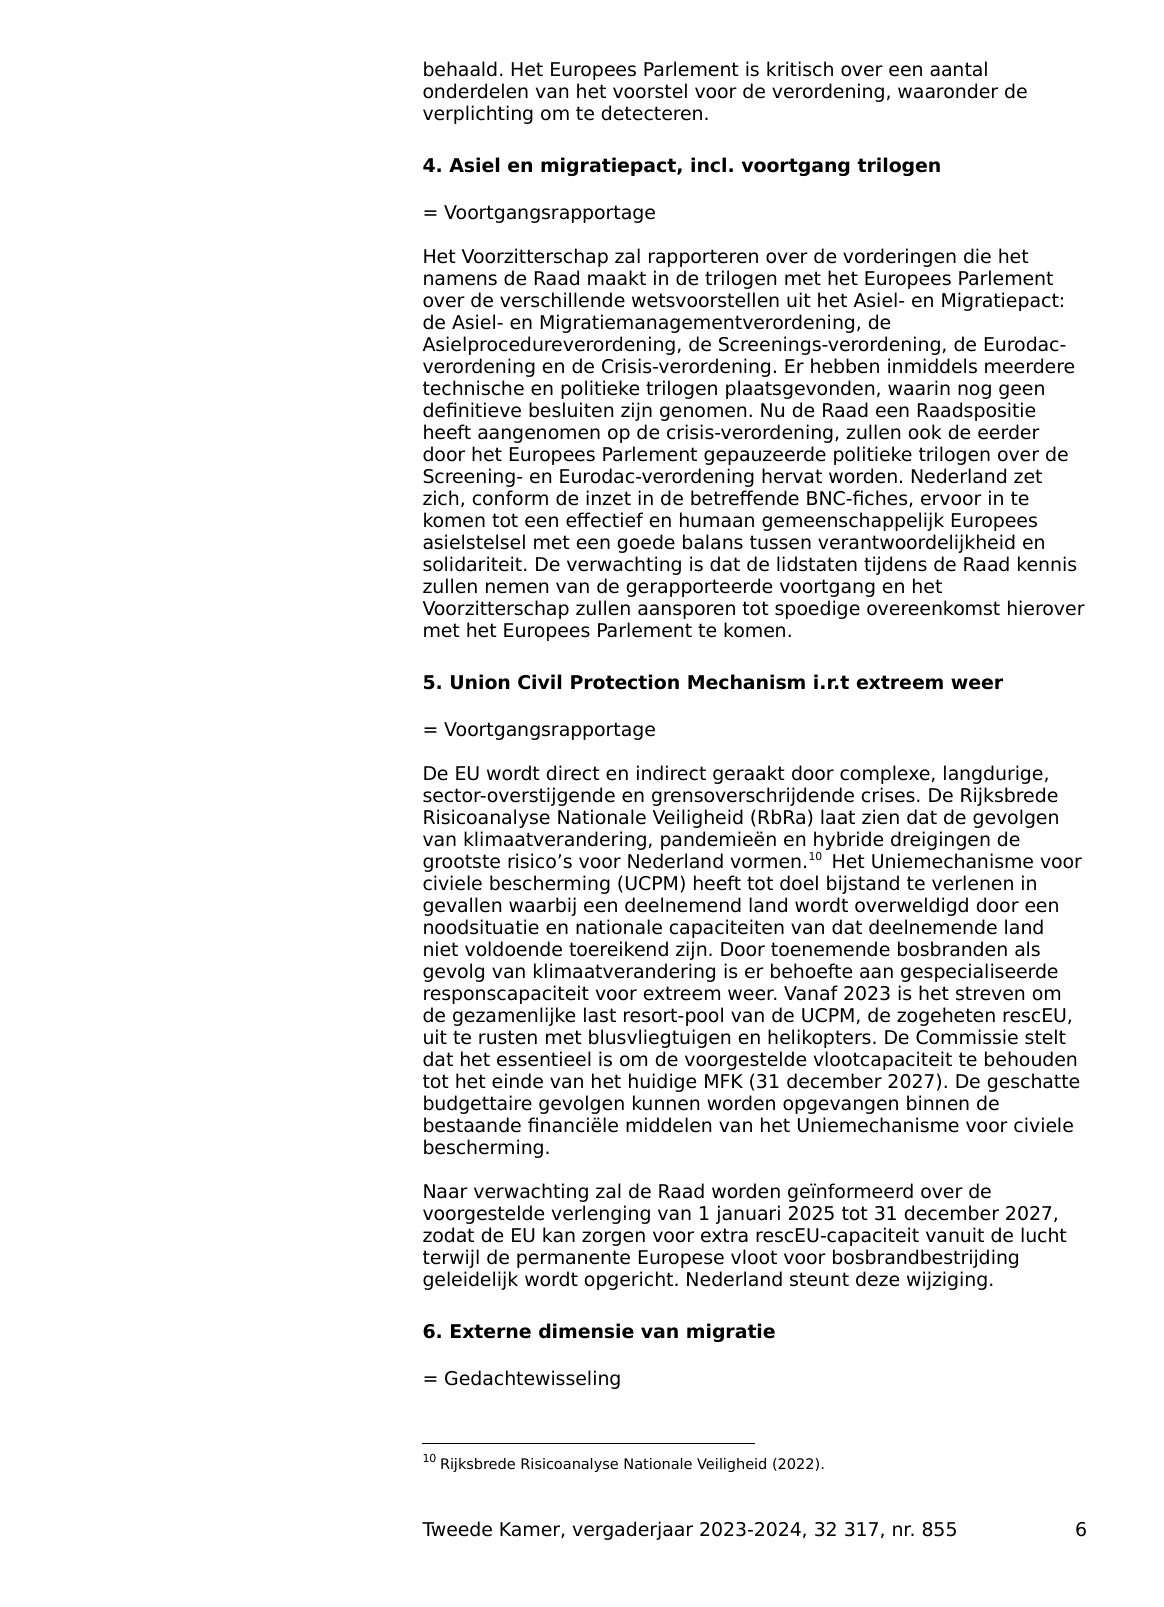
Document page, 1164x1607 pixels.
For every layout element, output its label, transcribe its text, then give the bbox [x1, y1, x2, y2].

subtitle 5. Union Civil Protection Mechanism i.r.t extreem weer [422, 672, 1087, 694]
subtitle 6. Externe dimensie van migratie [422, 1321, 1087, 1343]
text Naar verwachting zal de Raad worden geïnformeerd over de voorgestelde verlenging van 1 januari 2025 tot 31 december 2027, zodat de EU kan zorgen voor extra rescEU-capaciteit vanuit de lucht terwijl de permanente Europese vloot voor bosbrandbestrijding geleidelijk wordt opgericht. Nederland steunt deze wijziging. [422, 1181, 1087, 1291]
text = Gedachtewisseling [422, 1368, 1087, 1389]
text De EU wordt direct en indirect geraakt door complexe, langdurige, sector-overstijgende en grensoverschrijdende crises. De Rijksbrede Risicoanalyse Nationale Veiligheid (RbRa) laat zien dat de gevolgen van klimaatverandering, pandemieën en hybride dreigingen de grootste risico’s voor Nederland vormen. Het Uniemechanisme voor civiele bescherming (UCPM) heeft tot doel bijstand te verlenen in gevallen waarbij een deelnemend land wordt overweldigd door een noodsituatie en nationale capaciteiten van dat deelnemende land niet voldoende toereikend zijn. Door toenemende bosbranden als gevolg van klimaatverandering is er behoefte aan gespecialiseerde responscapaciteit voor extreem weer. Vanaf 2023 is het streven om de gezamenlijke last resort-pool van de UCPM, de zogeheten rescEU, uit te rusten met blusvliegtuigen en helikopters. De Commissie stelt dat het essentieel is om de voorgestelde vlootcapaciteit te behouden tot het einde van het huidige MFK (31 december 2027). De geschatte budgettaire gevolgen kunnen worden opgevangen binnen de bestaande financiële middelen van het Uniemechanisme voor civiele bescherming. [422, 763, 1087, 1158]
subtitle 4. Asiel en migratiepact, incl. voortgang trilogen [422, 155, 1087, 177]
text = Voortgangsrapportage [422, 719, 1087, 741]
text behaald. Het Europees Parlement is kritisch over een aantal onderdelen van het voorstel voor de verordening, waaronder de verplichting om te detecteren. [422, 59, 1087, 125]
text Rijksbrede Risicoanalyse Nationale Veiligheid (2022). [422, 1452, 1087, 1474]
text Het Voorzitterschap zal rapporteren over de vorderingen die het namens de Raad maakt in de trilogen met het Europees Parlement over de verschillende wetsvoorstellen uit het Asiel- en Migratiepact: de Asiel- en Migratiemanagementverordening, de Asielprocedureverordening, de Screenings-verordening, de Eurodac-verordening en de Crisis-verordening. Er hebben inmiddels meerdere technische en politieke trilogen plaatsgevonden, waarin nog geen definitieve besluiten zijn genomen. Nu de Raad een Raadspositie heeft aangenomen op de crisis-verordening, zullen ook de eerder door het Europees Parlement gepauzeerde politieke trilogen over de Screening- en Eurodac-verordening hervat worden. Nederland zet zich, conform de inzet in de betreffende BNC-fiches, ervoor in te komen tot een effectief en humaan gemeenschappelijk Europees asielstelsel met een goede balans tussen verantwoordelijkheid en solidariteit. De verwachting is dat de lidstaten tijdens de Raad kennis zullen nemen van de gerapporteerde voortgang en het Voorzitterschap zullen aansporen tot spoedige overeenkomst hierover met het Europees Parlement te komen. [422, 246, 1087, 642]
text = Voortgangsrapportage [422, 202, 1087, 224]
